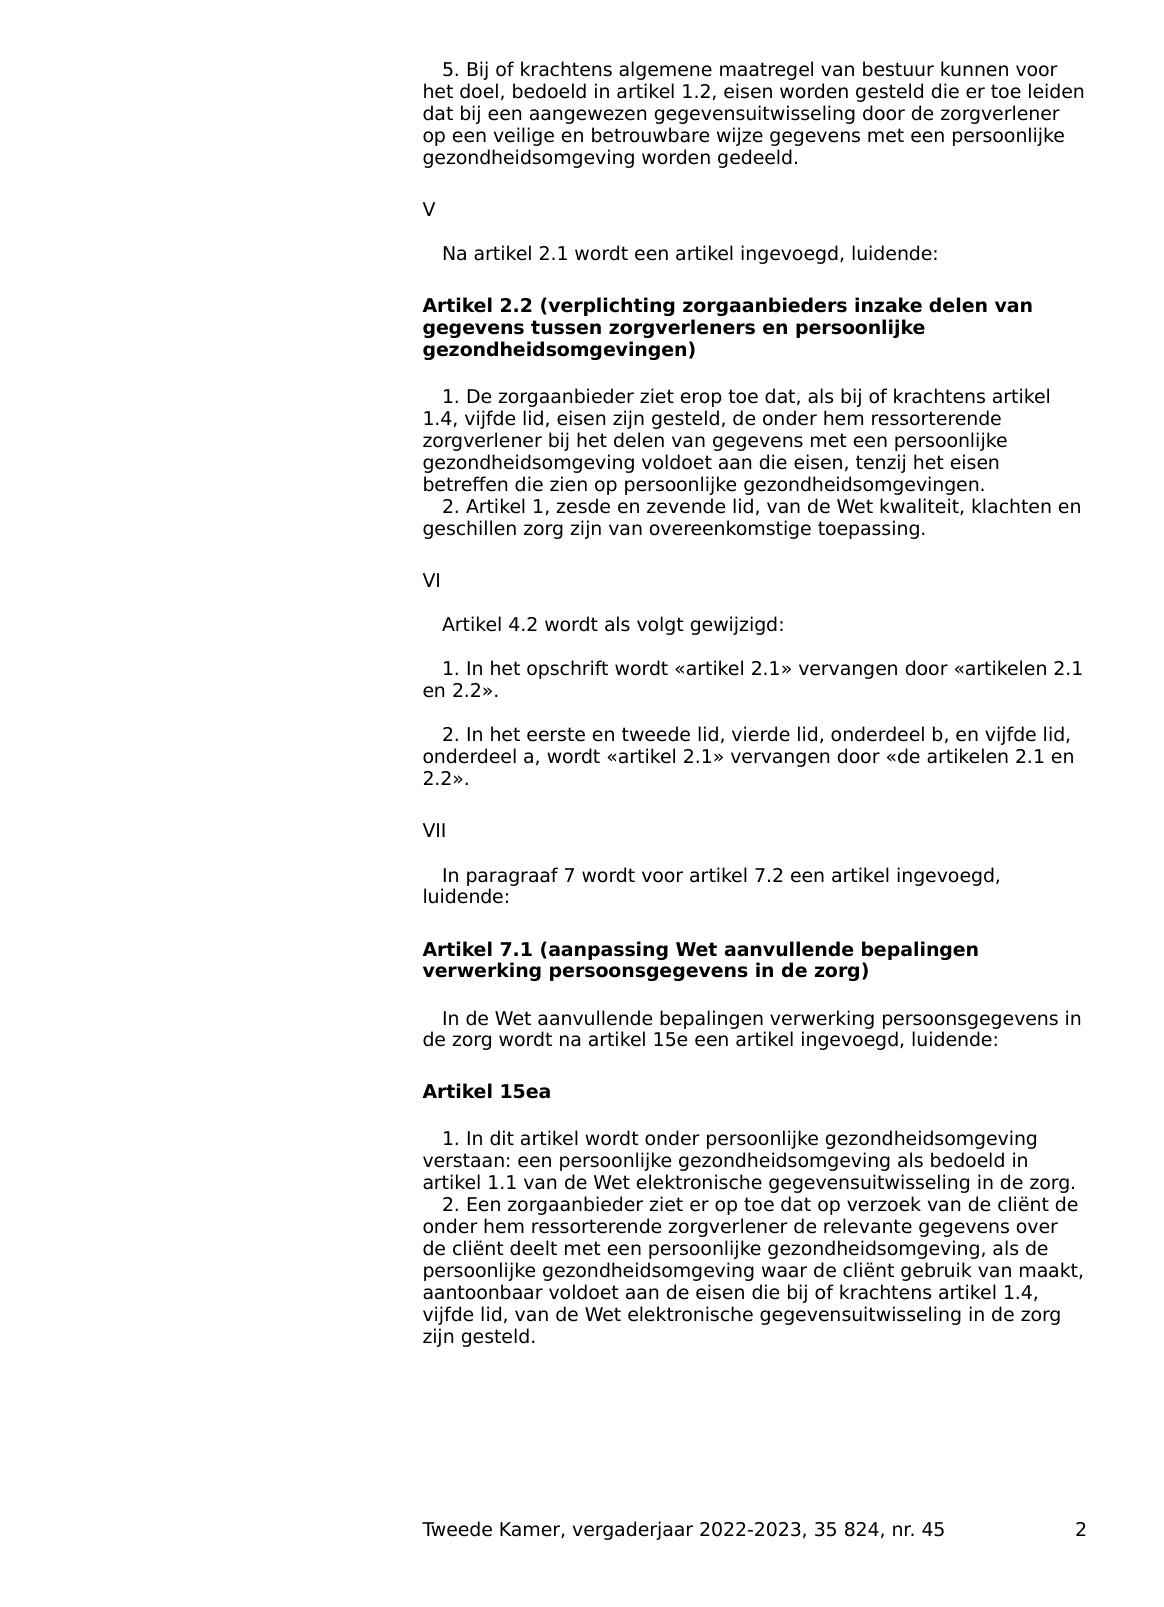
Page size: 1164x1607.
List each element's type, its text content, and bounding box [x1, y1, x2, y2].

text In paragraaf 7 wordt voor artikel 7.2 een artikel ingevoegd, luidende: [422, 864, 1087, 908]
text 2. Artikel 1, zesde en zevende lid, van de Wet kwaliteit, klachten en geschillen zorg zijn van overeenkomstige toepassing. [422, 496, 1087, 540]
text 1. In het opschrift wordt «artikel 2.1» vervangen door «artikelen 2.1 en 2.2». [422, 658, 1087, 702]
text 5. Bij of krachtens algemene maatregel van bestuur kunnen voor het doel, bedoeld in artikel 1.2, eisen worden gesteld die er toe leiden dat bij een aangewezen gegevensuitwisseling door de zorgverlener op een veilige en betrouwbare wijze gegevens met een persoonlijke gezondheidsomgeving worden gedeeld. [422, 59, 1087, 169]
text Na artikel 2.1 wordt een artikel ingevoegd, luidende: [422, 243, 1087, 265]
text 2. In het eerste en tweede lid, vierde lid, onderdeel b, en vijfde lid, onderdeel a, wordt «artikel 2.1» vervangen door «de artikelen 2.1 en 2.2». [422, 724, 1087, 790]
text 1. In dit artikel wordt onder persoonlijke gezondheidsomgeving verstaan: een persoonlijke gezondheidsomgeving als bedoeld in artikel 1.1 van de Wet elektronische gegevensuitwisseling in de zorg. [422, 1128, 1087, 1194]
text 2. Een zorgaanbieder ziet er op toe dat op verzoek van de cliënt de onder hem ressorterende zorgverlener de relevante gegevens over de cliënt deelt met een persoonlijke gezondheidsomgeving, als de persoonlijke gezondheidsomgeving waar de cliënt gebruik van maakt, aantoonbaar voldoet aan de eisen die bij of krachtens artikel 1.4, vijfde lid, van de Wet elektronische gegevensuitwisseling in de zorg zijn gesteld. [422, 1194, 1087, 1348]
subtitle Artikel 7.1 (aanpassing Wet aanvullende bepalingen verwerking persoonsgegevens in de zorg) [422, 938, 1087, 982]
subtitle V [422, 199, 1087, 221]
text Artikel 4.2 wordt als volgt gewijzigd: [422, 614, 1087, 636]
text In de Wet aanvullende bepalingen verwerking persoonsgegevens in de zorg wordt na artikel 15e een artikel ingevoegd, luidende: [422, 1007, 1087, 1051]
subtitle VI [422, 570, 1087, 592]
subtitle Artikel 15ea [422, 1081, 1087, 1103]
text 1. De zorgaanbieder ziet erop toe dat, als bij of krachtens artikel 1.4, vijfde lid, eisen zijn gesteld, de onder hem ressorterende zorgverlener bij het delen van gegevens met een persoonlijke gezondheidsomgeving voldoet aan die eisen, tenzij het eisen betreffen die zien op persoonlijke gezondheidsomgevingen. [422, 386, 1087, 496]
subtitle VII [422, 820, 1087, 842]
subtitle Artikel 2.2 (verplichting zorgaanbieders inzake delen van gegevens tussen zorgverleners en persoonlijke gezondheidsomgevingen) [422, 295, 1087, 361]
